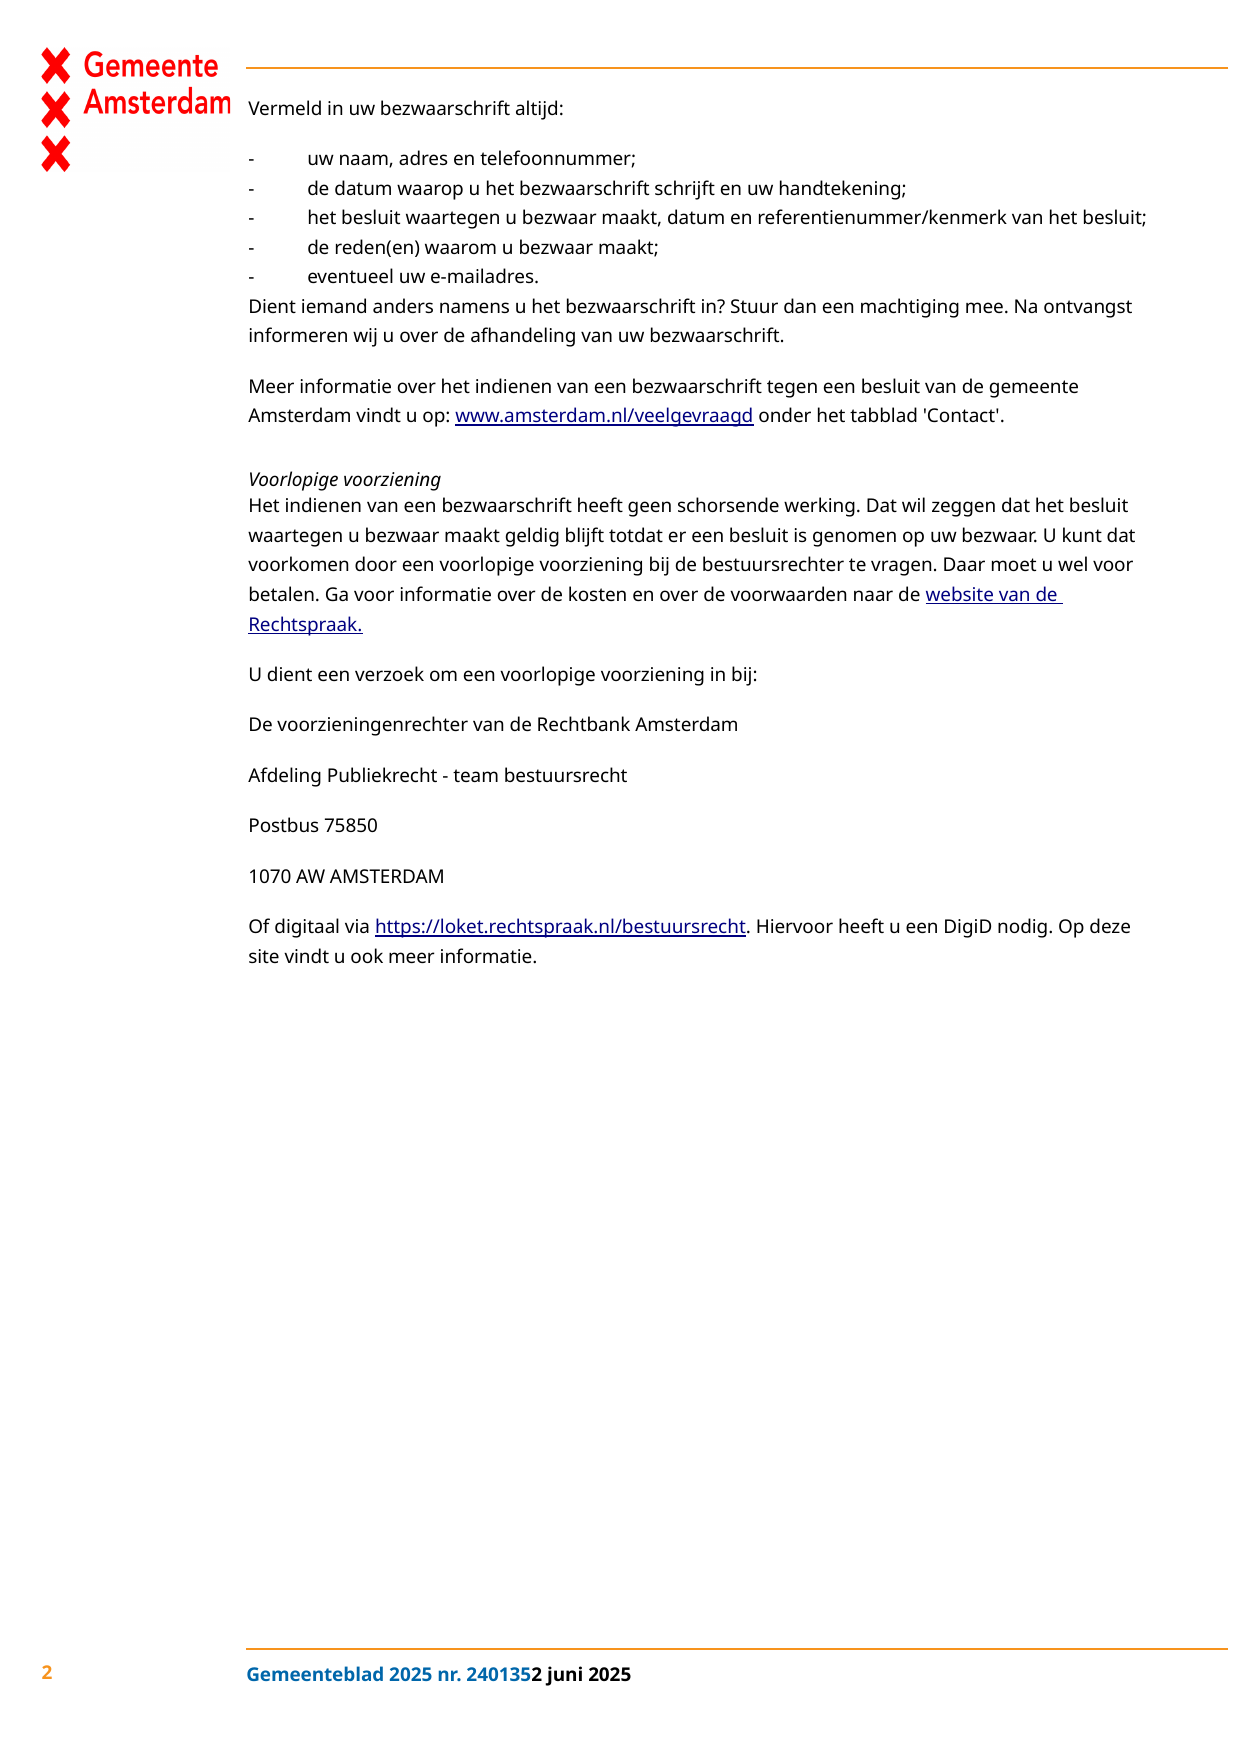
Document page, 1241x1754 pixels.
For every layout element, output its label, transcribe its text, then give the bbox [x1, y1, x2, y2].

list de datum waarop u het bezwaarschrift schrijft en uw handtekening; [248, 175, 1152, 201]
text Afdeling Publiekrecht - team bestuursrecht [248, 762, 1152, 788]
text U dient een verzoek om een voorlopige voorziening in bij: [248, 661, 1152, 687]
list eventueel uw e-mailadres. [248, 263, 1152, 289]
text 1070 AW AMSTERDAM [248, 863, 1152, 888]
text Vermeld in uw bezwaarschrift altijd: [248, 95, 1152, 121]
list het besluit waartegen u bezwaar maakt, datum en referentienummer/kenmerk van het besluit; [248, 204, 1152, 230]
picture [41, 47, 231, 172]
text De voorzieningenrechter van de Rechtbank Amsterdam [248, 712, 1152, 737]
text Het indienen van een bezwaarschrift heeft geen schorsende werking. Dat wil zeggen dat het besluit waartegen u bezwaar maakt geldig blijft totdat er een besluit is genomen op uw bezwaar. U kunt dat voorkomen door een voorlopige voorziening bij de bestuursrechter te vragen. Daar moet u wel voor betalen. Ga voor informatie over de kosten en over de voorwaarden naar de website van de Rechtspraak. [248, 492, 1152, 636]
list uw naam, adres en telefoonnummer; [248, 145, 1152, 171]
text Of digitaal via https://loket.rechtspraak.nl/bestuursrecht. Hiervoor heeft u een DigiD nodig. Op deze site vindt u ook meer informatie. [248, 913, 1152, 968]
list de reden(en) waarom u bezwaar maakt; [248, 234, 1152, 260]
text Voorlopige voorziening [248, 467, 1152, 492]
text Dient iemand anders namens u het bezwaarschrift in? Stuur dan een machtiging mee. Na ontvangst informeren wij u over de afhandeling van uw bezwaarschrift. [248, 293, 1152, 348]
text Meer informatie over het indienen van een bezwaarschrift tegen een besluit van de gemeente Amsterdam vindt u op: www.amsterdam.nl/veelgevraagd onder het tabblad 'Contact'. [248, 373, 1152, 428]
text Postbus 75850 [248, 812, 1152, 838]
